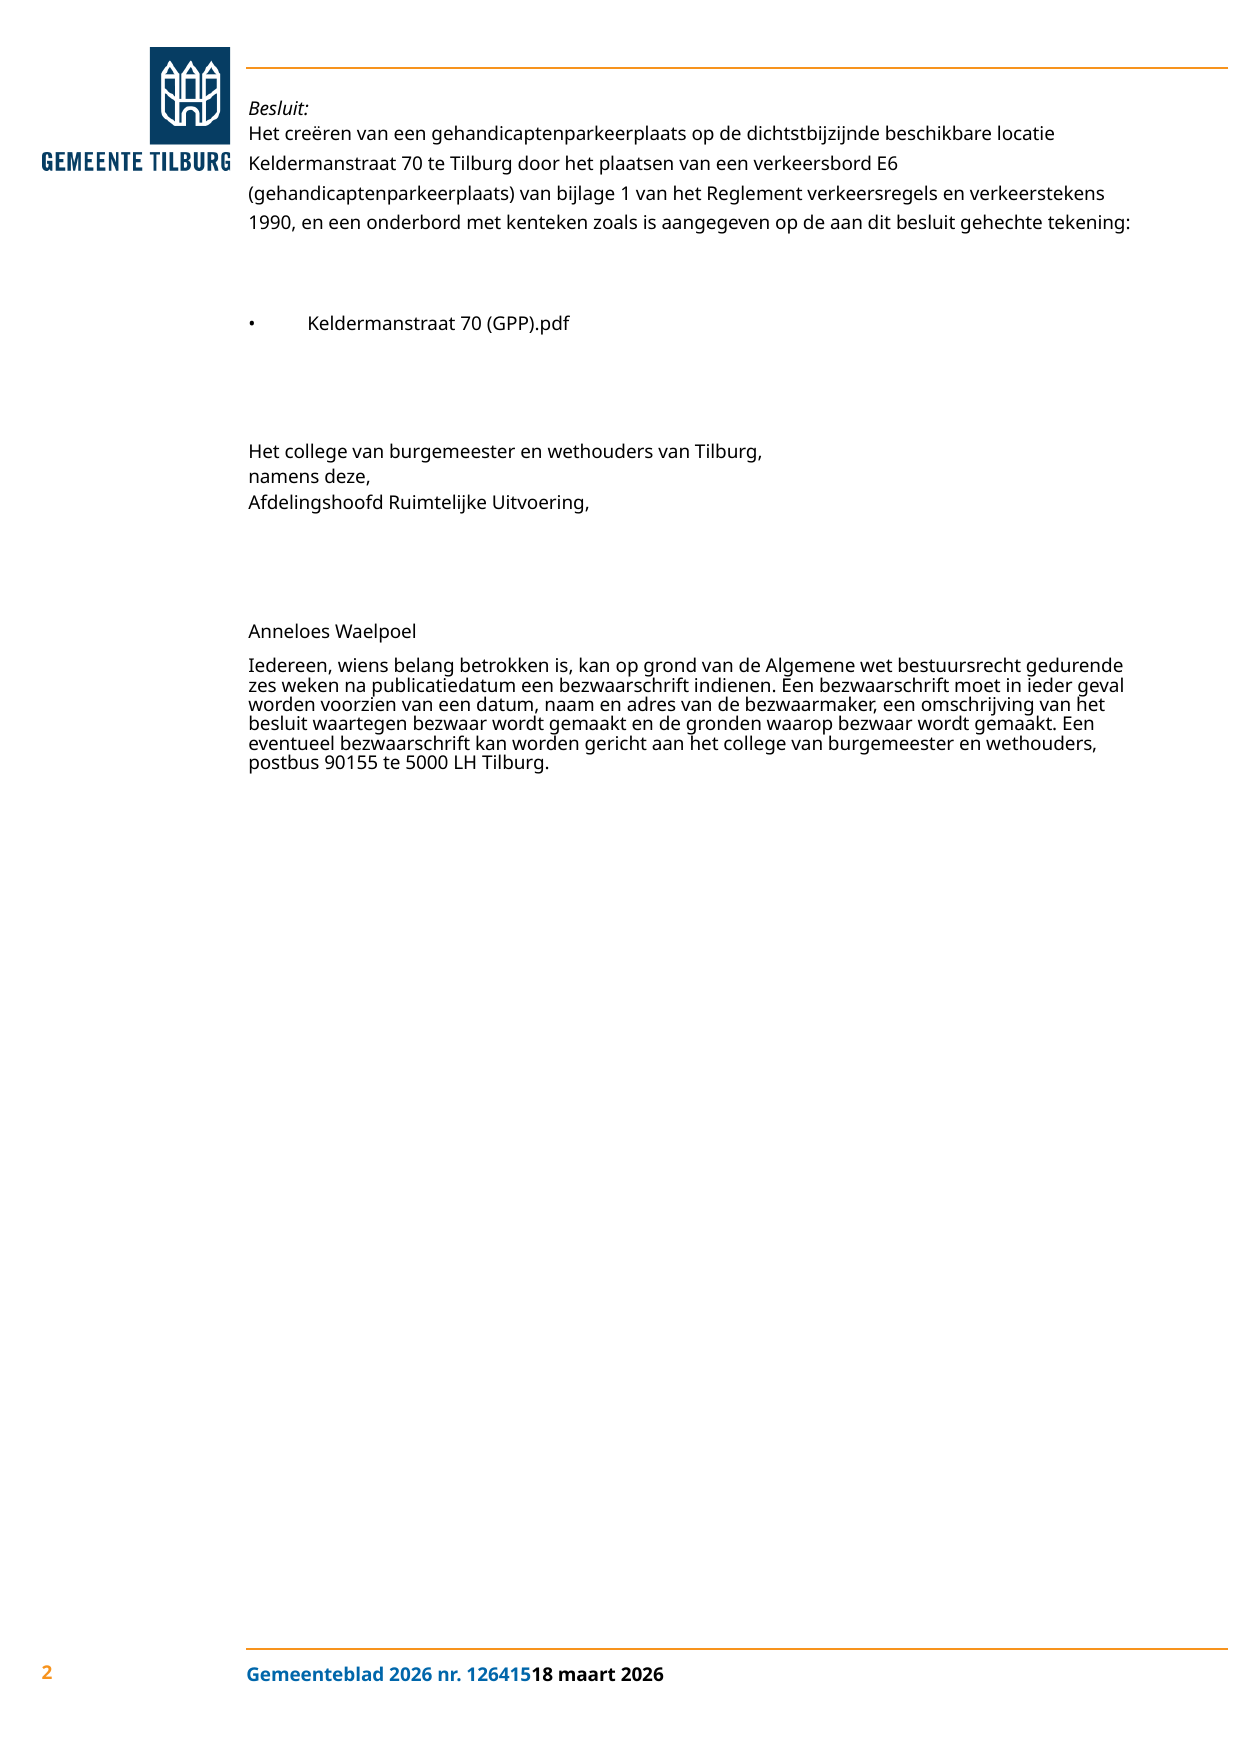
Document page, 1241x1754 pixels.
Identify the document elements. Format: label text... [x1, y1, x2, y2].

list Keldermanstraat 70 (GPP).pdf [248, 310, 1152, 336]
text namens deze, [248, 464, 1152, 489]
text Besluit: [248, 95, 1152, 121]
text Het creëren van een gehandicaptenparkeerplaats op de dichtstbijzijnde beschikbare locatie Keldermanstraat 70 te Tilburg door het plaatsen van een verkeersbord E6 (gehandicaptenparkeerplaats) van bijlage 1 van het Reglement verkeersregels en verkeerstekens 1990, en een onderbord met kenteken zoals is aangegeven op de aan dit besluit gehechte tekening: [248, 121, 1152, 235]
picture [41, 47, 231, 172]
text Het college van burgemeester en wethouders van Tilburg, [248, 438, 1152, 464]
text Anneloes Waelpoel [248, 618, 1152, 644]
text Afdelingshoofd Ruimtelijke Uitvoering, [248, 489, 1152, 515]
text Iedereen, wiens belang betrokken is, kan op grond van de Algemene wet bestuursrecht gedurende zes weken na publicatiedatum een bezwaarschrift indienen. Een bezwaarschrift moet in ieder geval worden voorzien van een datum, naam en adres van de bezwaarmaker, een omschrijving van het besluit waartegen bezwaar wordt gemaakt en de gronden waarop bezwaar wordt gemaakt. Een eventueel bezwaarschrift kan worden gericht aan het college van burgemeester en wethouders, postbus 90155 te 5000 LH Tilburg. [248, 657, 1152, 773]
